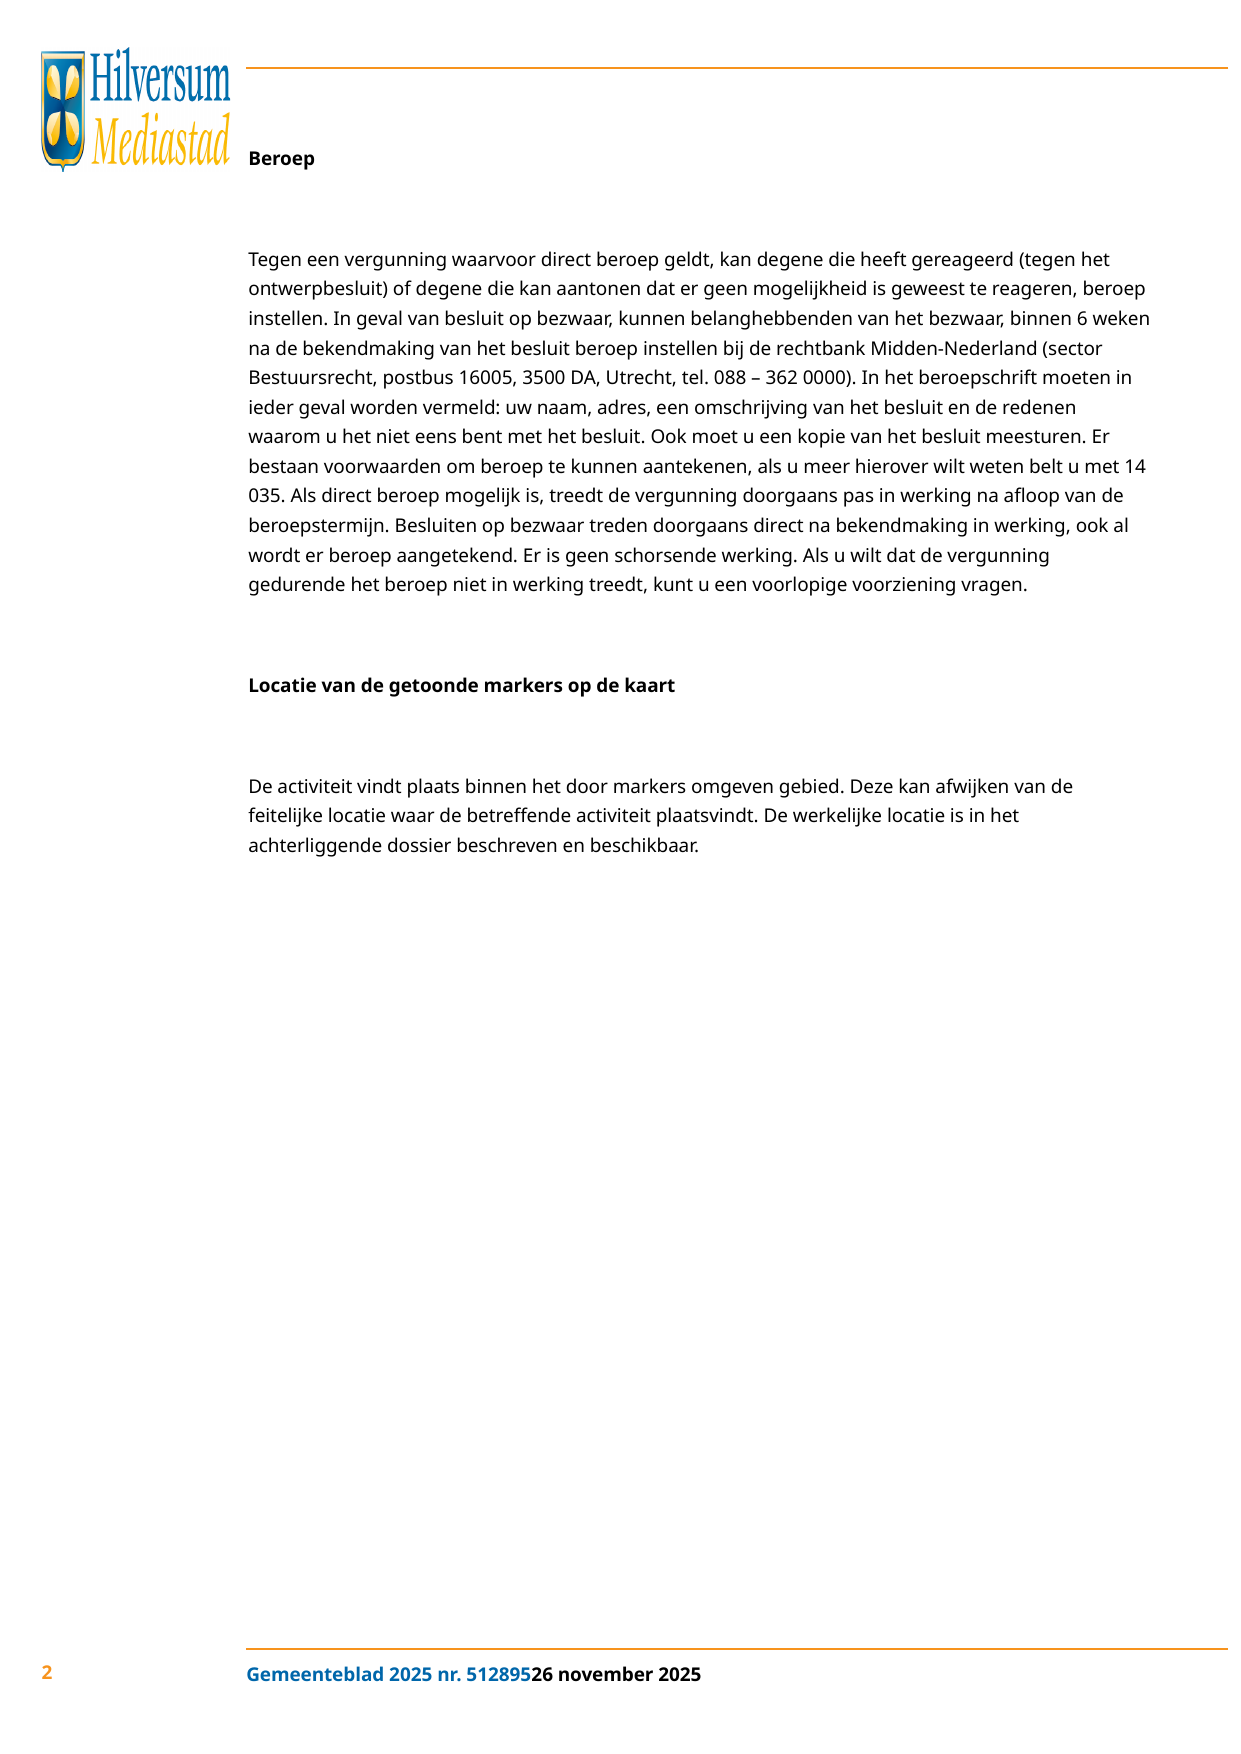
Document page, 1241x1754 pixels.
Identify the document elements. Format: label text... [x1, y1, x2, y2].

text Locatie van de getoonde markers op de kaart [248, 672, 1152, 698]
text Beroep [248, 145, 1152, 171]
picture [41, 47, 231, 172]
text De activiteit vindt plaats binnen het door markers omgeven gebied. Deze kan afwijken van de feitelijke locatie waar de betreffende activiteit plaatsvindt. De werkelijke locatie is in het achterliggende dossier beschreven en beschikbaar. [248, 773, 1152, 858]
text Tegen een vergunning waarvoor direct beroep geldt, kan degene die heeft gereageerd (tegen het ontwerpbesluit) of degene die kan aantonen dat er geen mogelijkheid is geweest te reageren, beroep instellen. In geval van besluit op bezwaar, kunnen belanghebbenden van het bezwaar, binnen 6 weken na de bekendmaking van het besluit beroep instellen bij de rechtbank Midden-Nederland (sector Bestuursrecht, postbus 16005, 3500 DA, Utrecht, tel. 088 – 362 0000). In het beroepschrift moeten in ieder geval worden vermeld: uw naam, adres, een omschrijving van het besluit en de redenen waarom u het niet eens bent met het besluit. Ook moet u een kopie van het besluit meesturen. Er bestaan voorwaarden om beroep te kunnen aantekenen, als u meer hierover wilt weten belt u met 14 035. Als direct beroep mogelijk is, treedt de vergunning doorgaans pas in werking na afloop van de beroepstermijn. Besluiten op bezwaar treden doorgaans direct na bekendmaking in werking, ook al wordt er beroep aangetekend. Er is geen schorsende werking. Als u wilt dat de vergunning gedurende het beroep niet in werking treedt, kunt u een voorlopige voorziening vragen. [248, 246, 1152, 597]
